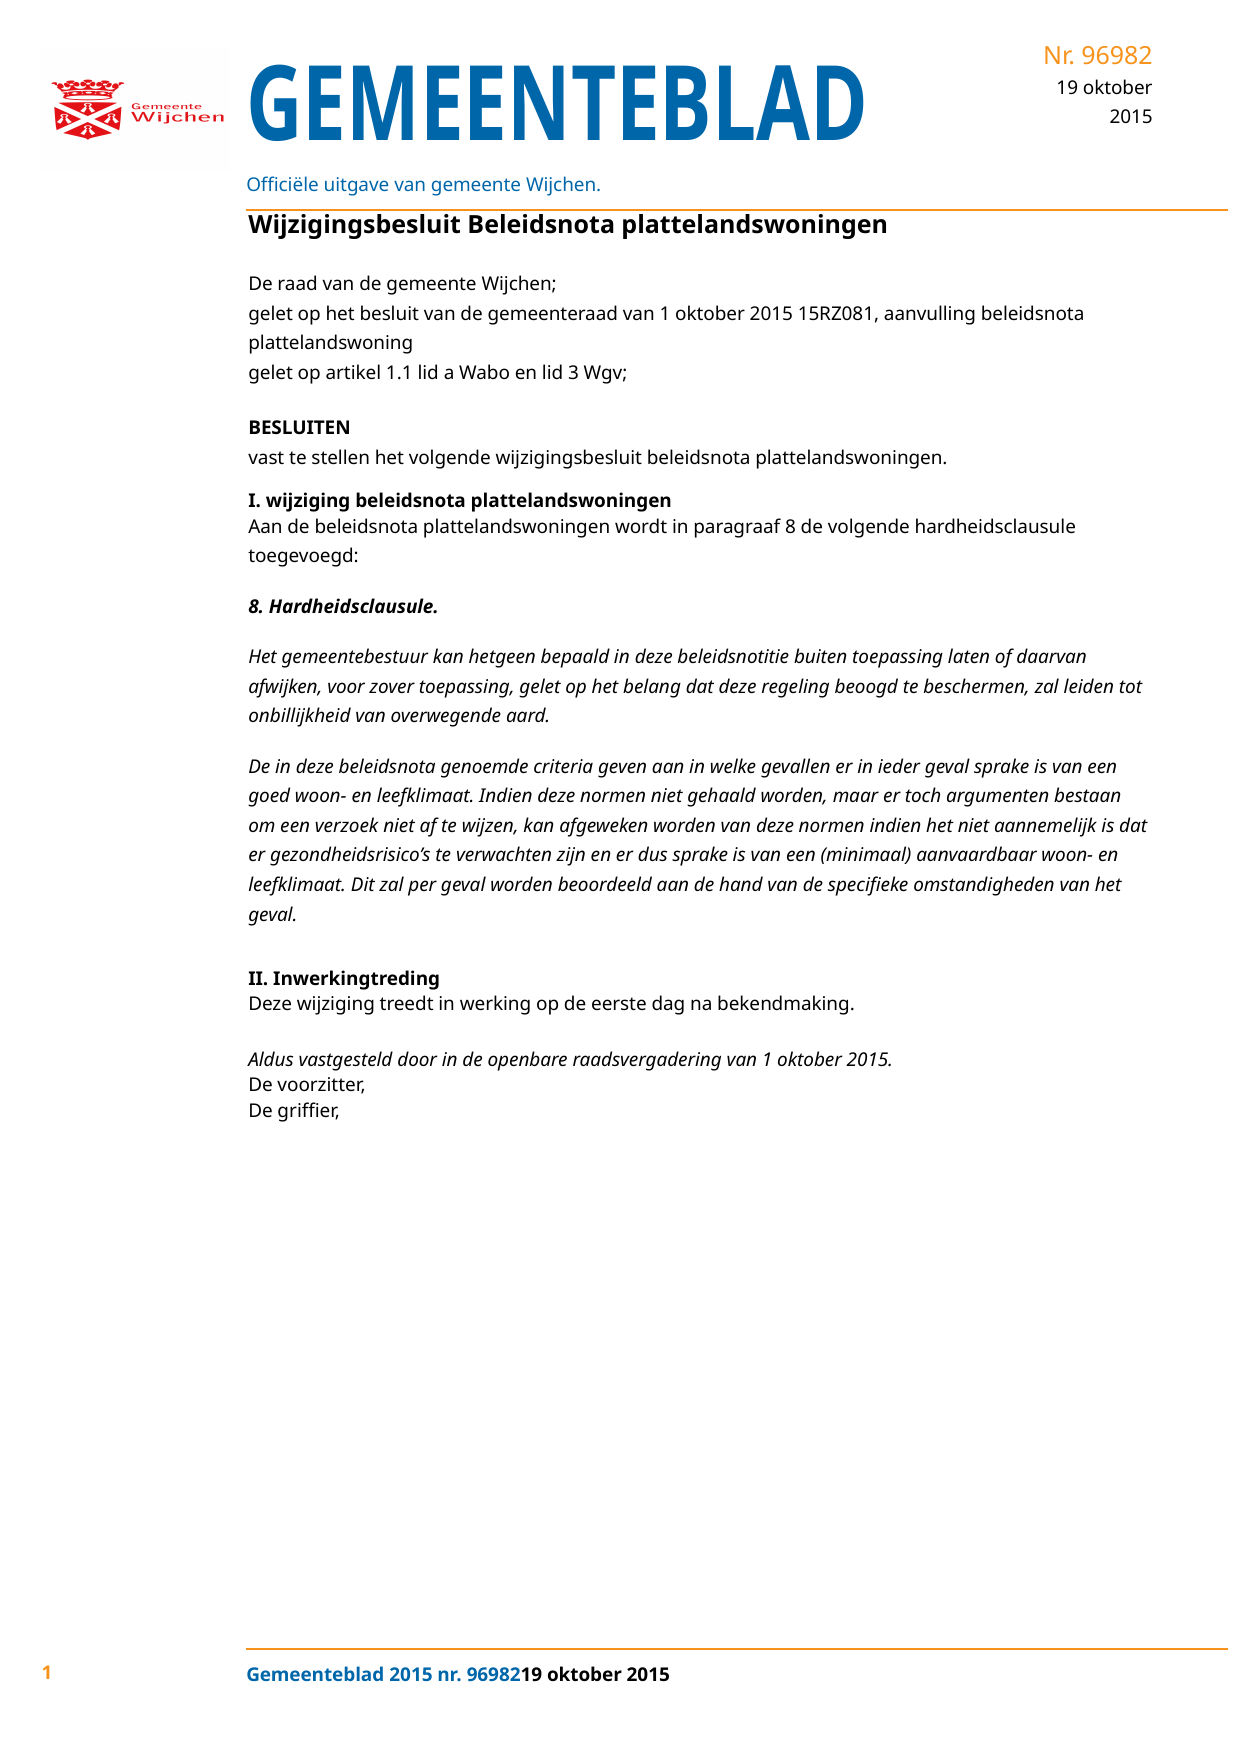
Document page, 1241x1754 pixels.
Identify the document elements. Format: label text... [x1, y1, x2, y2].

picture [41, 47, 231, 172]
text gelet op het besluit van de gemeenteraad van 1 oktober 2015 15RZ081, aanvulling beleidsnota plattelandswoning [248, 300, 1152, 355]
text Aan de beleidsnota plattelandswoningen wordt in paragraaf 8 de volgende hardheidsclausule toegevoegd: [248, 513, 1152, 568]
text BESLUITEN [248, 414, 1152, 440]
text Aldus vastgesteld door in de openbare raadsvergadering van 1 oktober 2015. [248, 1046, 1152, 1071]
text I. wijziging beleidsnota plattelandswoningen [248, 487, 1152, 513]
text gelet op artikel 1.1 lid a Wabo en lid 3 Wgv; [248, 359, 1152, 385]
text Deze wijziging treedt in werking op de eerste dag na bekendmaking. [248, 990, 1152, 1016]
text vast te stellen het volgende wijzigingsbesluit beleidsnota plattelandswoningen. [248, 444, 1152, 470]
text 8. Hardheidsclausule. [248, 593, 1152, 618]
text II. Inwerkingtreding [248, 965, 1152, 990]
text De in deze beleidsnota genoemde criteria geven aan in welke gevallen er in ieder geval sprake is van een goed woon- en leefklimaat. Indien deze normen niet gehaald worden, maar er toch argumenten bestaan om een verzoek niet af te wijzen, kan afgeweken worden van deze normen indien het niet aannemelijk is dat er gezondheidsrisico’s te verwachten zijn en er dus sprake is van een (minimaal) aanvaardbaar woon- en leefklimaat. Dit zal per geval worden beoordeeld aan de hand van de specifieke omstandigheden van het geval. [248, 753, 1152, 926]
text Het gemeentebestuur kan hetgeen bepaald in deze beleidsnotitie buiten toepassing laten of daarvan afwijken, voor zover toepassing, gelet op het belang dat deze regeling beoogd te beschermen, zal leiden tot onbillijkheid van overwegende aard. [248, 643, 1152, 728]
text De raad van de gemeente Wijchen; [248, 270, 1152, 296]
text Wijzigingsbesluit Beleidsnota plattelandswoningen [248, 211, 1152, 241]
text De voorzitter, [248, 1071, 1152, 1097]
text De griffier, [248, 1097, 1152, 1123]
